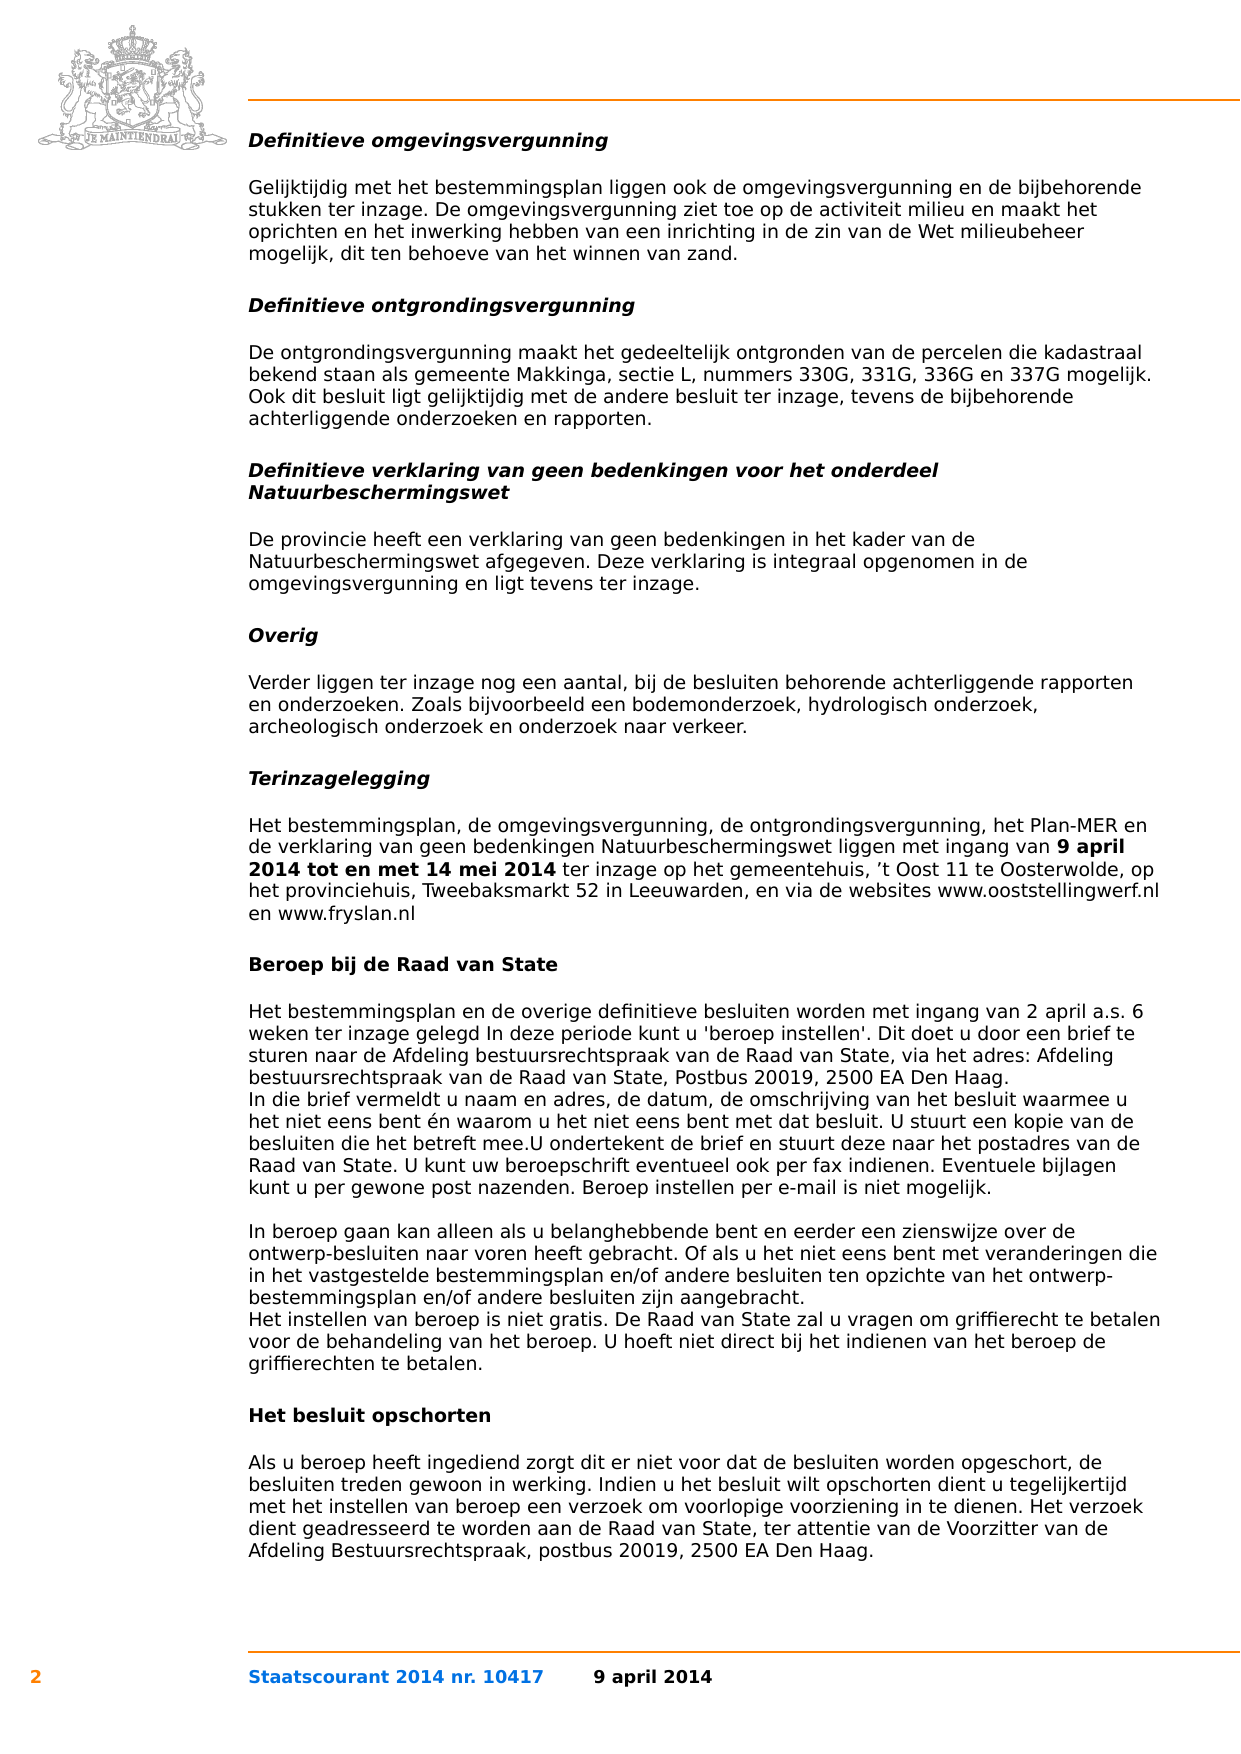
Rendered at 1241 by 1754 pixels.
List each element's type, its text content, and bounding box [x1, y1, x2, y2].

text De provincie heeft een verklaring van geen bedenkingen in het kader van de Natuurbeschermingswet afgegeven. Deze verklaring is integraal opgenomen in de omgevingsvergunning en ligt tevens ter inzage. [248, 529, 1163, 594]
subtitle Terinzagelegging [248, 767, 1163, 789]
subtitle Beroep bij de Raad van State [248, 954, 1163, 976]
text De ontgrondingsvergunning maakt het gedeeltelijk ontgronden van de percelen die kadastraal bekend staan als gemeente Makkinga, sectie L, nummers 330G, 331G, 336G en 337G mogelijk. Ook dit besluit ligt gelijktijdig met de andere besluit ter inzage, tevens de bijbehorende achterliggende onderzoeken en rapporten. [248, 342, 1163, 430]
subtitle Overig [248, 624, 1163, 647]
text Verder liggen ter inzage nog een aantal, bij de besluiten behorende achterliggende rapporten en onderzoeken. Zoals bijvoorbeeld een bodemonderzoek, hydrologisch onderzoek, archeologisch onderzoek en onderzoek naar verkeer. [248, 672, 1163, 737]
subtitle Definitieve ontgrondingsvergunning [248, 295, 1163, 317]
picture [38, 25, 227, 150]
subtitle Definitieve verklaring van geen bedenkingen voor het onderdeel Natuurbeschermingswet [248, 460, 1163, 504]
subtitle Het besluit opschorten [248, 1405, 1163, 1427]
text In die brief vermeldt u naam en adres, de datum, de omschrijving van het besluit waarmee u het niet eens bent én waarom u het niet eens bent met dat besluit. U stuurt een kopie van de besluiten die het betreft mee.U ondertekent de brief en stuurt deze naar het postadres van de Raad van State. U kunt uw beroepschrift eventueel ook per fax indienen. Eventuele bijlagen kunt u per gewone post nazenden. Beroep instellen per e-mail is niet mogelijk. [248, 1089, 1163, 1199]
subtitle Definitieve omgevingsvergunning [248, 130, 1163, 152]
text Gelijktijdig met het bestemmingsplan liggen ook de omgevingsvergunning en de bijbehorende stukken ter inzage. De omgevingsvergunning ziet toe op de activiteit milieu en maakt het oprichten en het inwerking hebben van een inrichting in de zin van de Wet milieubeheer mogelijk, dit ten behoeve van het winnen van zand. [248, 177, 1163, 265]
text In beroep gaan kan alleen als u belanghebbende bent en eerder een zienswijze over de ontwerp-besluiten naar voren heeft gebracht. Of als u het niet eens bent met veranderingen die in het vastgestelde bestemmingsplan en/of andere besluiten ten opzichte van het ontwerp-bestemmingsplan en/of andere besluiten zijn aangebracht. [248, 1221, 1163, 1309]
text Het bestemmingsplan en de overige definitieve besluiten worden met ingang van 2 april a.s. 6 weken ter inzage gelegd In deze periode kunt u 'beroep instellen'. Dit doet u door een brief te sturen naar de Afdeling bestuursrechtspraak van de Raad van State, via het adres: Afdeling bestuursrechtspraak van de Raad van State, Postbus 20019, 2500 EA Den Haag. [248, 1001, 1163, 1089]
text Als u beroep heeft ingediend zorgt dit er niet voor dat de besluiten worden opgeschort, de besluiten treden gewoon in werking. Indien u het besluit wilt opschorten dient u tegelijkertijd met het instellen van beroep een verzoek om voorlopige voorziening in te dienen. Het verzoek dient geadresseerd te worden aan de Raad van State, ter attentie van de Voorzitter van de Afdeling Bestuursrechtspraak, postbus 20019, 2500 EA Den Haag. [248, 1452, 1163, 1562]
text Het bestemmingsplan, de omgevingsvergunning, de ontgrondingsvergunning, het Plan-MER en de verklaring van geen bedenkingen Natuurbeschermingswet liggen met ingang van 9 april 2014 tot en met 14 mei 2014 ter inzage op het gemeentehuis, ’t Oost 11 te Oosterwolde, op het provinciehuis, Tweebaksmarkt 52 in Leeuwarden, en via de websites www.ooststellingwerf.nl en www.fryslan.nl [248, 814, 1163, 924]
text Het instellen van beroep is niet gratis. De Raad van State zal u vragen om griffierecht te betalen voor de behandeling van het beroep. U hoeft niet direct bij het indienen van het beroep de griffierechten te betalen. [248, 1309, 1163, 1375]
